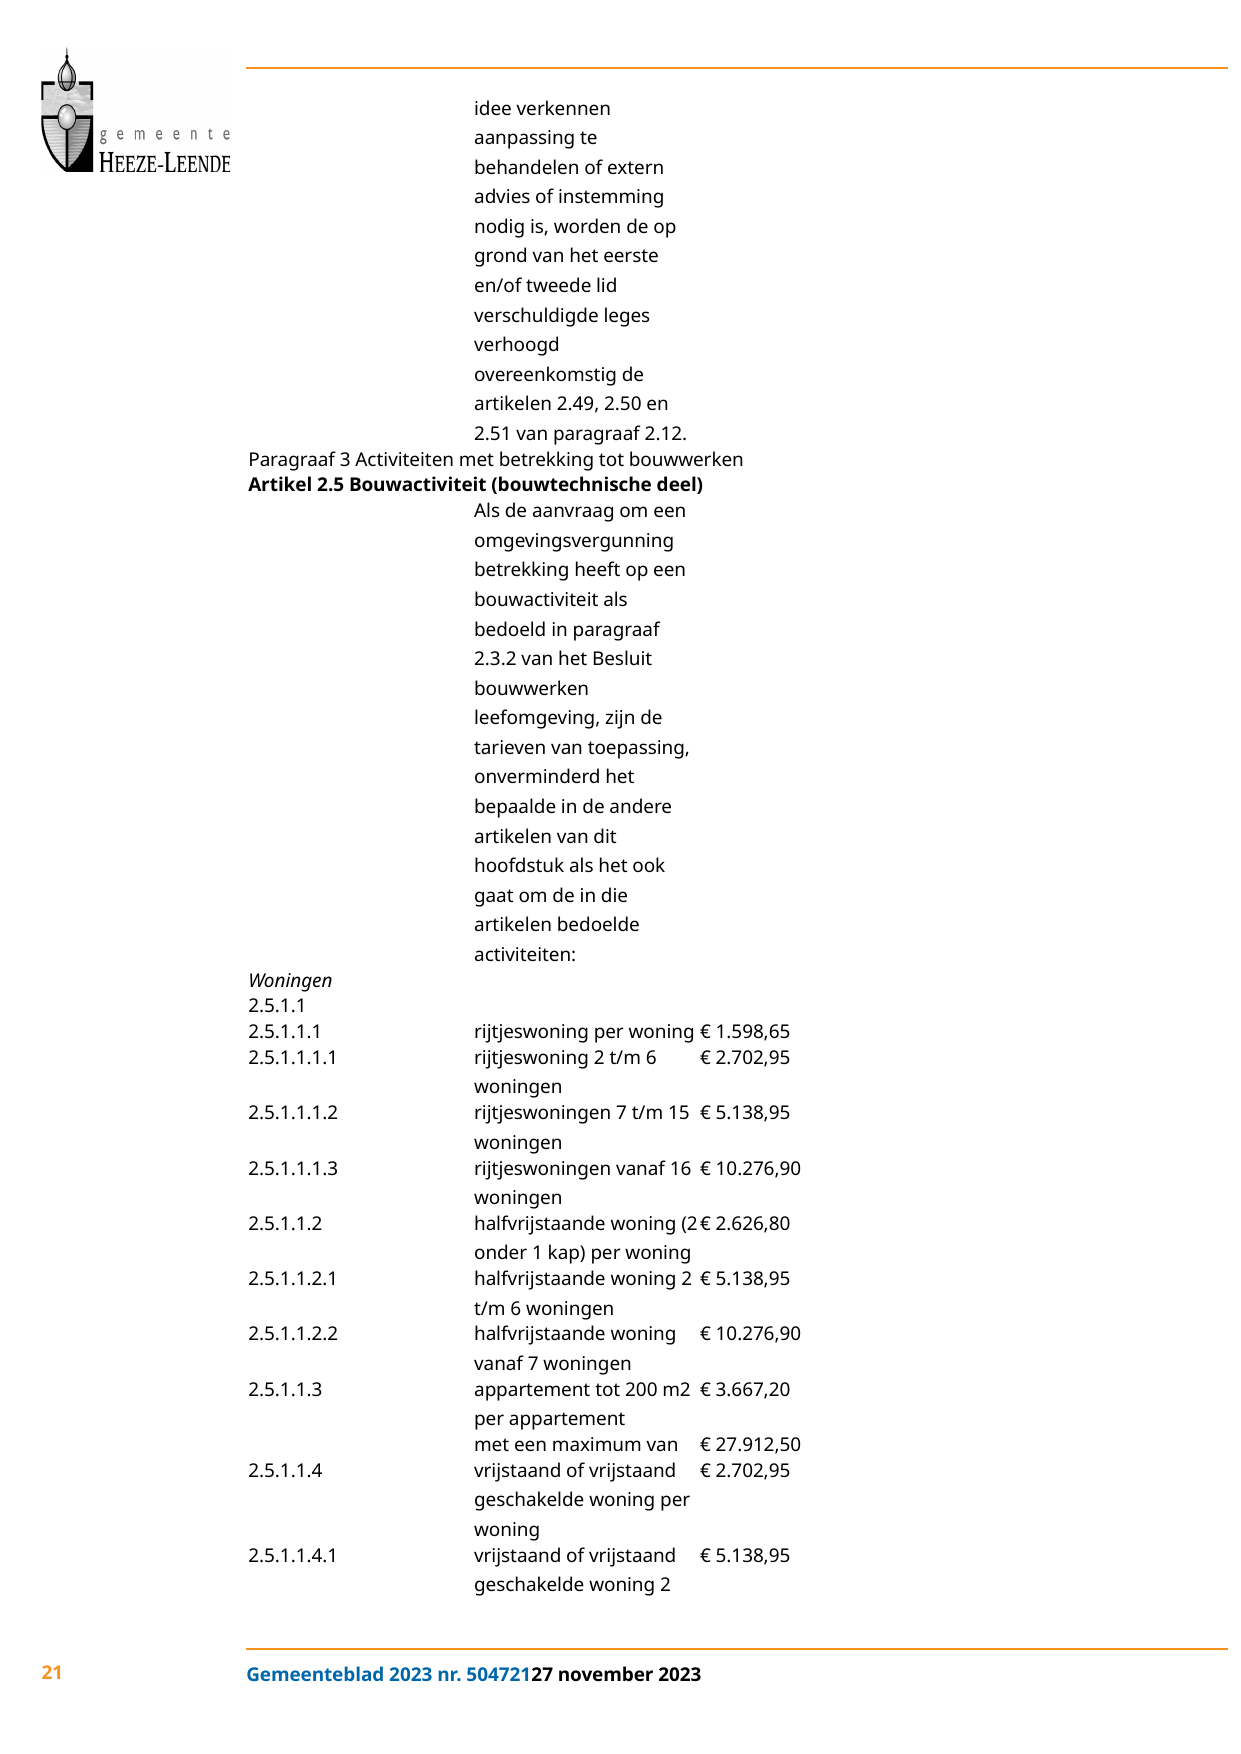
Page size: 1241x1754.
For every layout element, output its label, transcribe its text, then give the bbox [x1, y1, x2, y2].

table_cell [926, 1155, 1152, 1210]
table_cell [926, 1018, 1152, 1044]
table_cell [700, 95, 926, 446]
table_cell 2.5.1.1.2.1 [248, 1265, 474, 1321]
table_cell € 5.138,95 [700, 1265, 926, 1321]
table_cell 2.5.1.1.3 [248, 1376, 474, 1431]
table_cell appartement tot 200 m2 per appartement [474, 1376, 700, 1431]
table_cell rijtjeswoningen vanaf 16 woningen [474, 1155, 700, 1210]
table_cell € 2.702,95 [700, 1457, 926, 1542]
table_cell vrijstaand of vrijstaand geschakelde woning 2 [474, 1542, 700, 1597]
table_cell [474, 993, 700, 1018]
table_cell [926, 1457, 1152, 1542]
table_cell 2.5.1.1.1.1 [248, 1044, 474, 1099]
table_cell [926, 95, 1152, 446]
table_cell € 2.702,95 [700, 1044, 926, 1099]
table_cell 2.5.1.1.4 [248, 1457, 474, 1542]
table_cell [926, 1265, 1152, 1321]
table_cell [926, 993, 1152, 1018]
table_cell [926, 1431, 1152, 1457]
table_cell € 5.138,95 [700, 1542, 926, 1597]
table_cell € 5.138,95 [700, 1099, 926, 1155]
table_cell rijtjeswoning per woning [474, 1018, 700, 1044]
table_cell [926, 1542, 1152, 1597]
table_cell € 1.598,65 [700, 1018, 926, 1044]
table_cell Als de aanvraag om een omgevingsvergunning betrekking heeft op een bouwactiviteit als bedoeld in paragraaf 2.3.2 van het Besluit bouwwerken leefomgeving, zijn de tarieven van toepassing, onverminderd het bepaalde in de andere artikelen van dit hoofdstuk als het ook gaat om de in die artikelen bedoelde activiteiten: [474, 498, 700, 967]
table_cell 2.5.1.1 [248, 993, 474, 1018]
table_cell [926, 1376, 1152, 1431]
table_cell 2.5.1.1.1 [248, 1018, 474, 1044]
table_cell [248, 1431, 474, 1457]
table_cell 2.5.1.1.4.1 [248, 1542, 474, 1597]
table_cell [248, 95, 474, 446]
table_cell met een maximum van [474, 1431, 700, 1457]
table_cell idee verkennen aanpassing te behandelen of extern advies of instemming nodig is, worden de op grond van het eerste en/of tweede lid verschuldigde leges verhoogd overeenkomstig de artikelen 2.49, 2.50 en 2.51 van paragraaf 2.12. [474, 95, 700, 446]
table_cell € 10.276,90 [700, 1155, 926, 1210]
picture [41, 47, 231, 172]
table_cell [926, 1044, 1152, 1099]
table_cell rijtjeswoning 2 t/m 6 woningen [474, 1044, 700, 1099]
table_cell Artikel 2.5 Bouwactiviteit (bouwtechnische deel) [248, 472, 1152, 497]
table_cell halfvrijstaande woning 2 t/m 6 woningen [474, 1265, 700, 1321]
table_cell halfvrijstaande woning (2 onder 1 kap) per woning [474, 1210, 700, 1265]
table_cell [700, 498, 926, 967]
table_cell 2.5.1.1.2 [248, 1210, 474, 1265]
table_cell 2.5.1.1.1.2 [248, 1099, 474, 1155]
table_cell Woningen [248, 967, 1152, 993]
table_cell € 10.276,90 [700, 1321, 926, 1376]
table_cell € 3.667,20 [700, 1376, 926, 1431]
table_cell [926, 1321, 1152, 1376]
table_cell [926, 498, 1152, 967]
table_cell halfvrijstaande woning vanaf 7 woningen [474, 1321, 700, 1376]
table_cell [926, 1210, 1152, 1265]
table_cell € 27.912,50 [700, 1431, 926, 1457]
table_cell [926, 1099, 1152, 1155]
table_cell € 2.626,80 [700, 1210, 926, 1265]
table_cell [248, 498, 474, 967]
table_cell vrijstaand of vrijstaand geschakelde woning per woning [474, 1457, 700, 1542]
table_cell 2.5.1.1.2.2 [248, 1321, 474, 1376]
table_cell Paragraaf 3 Activiteiten met betrekking tot bouwwerken [248, 446, 1152, 472]
table_cell rijtjeswoningen 7 t/m 15 woningen [474, 1099, 700, 1155]
table_cell [700, 993, 926, 1018]
table_cell 2.5.1.1.1.3 [248, 1155, 474, 1210]
